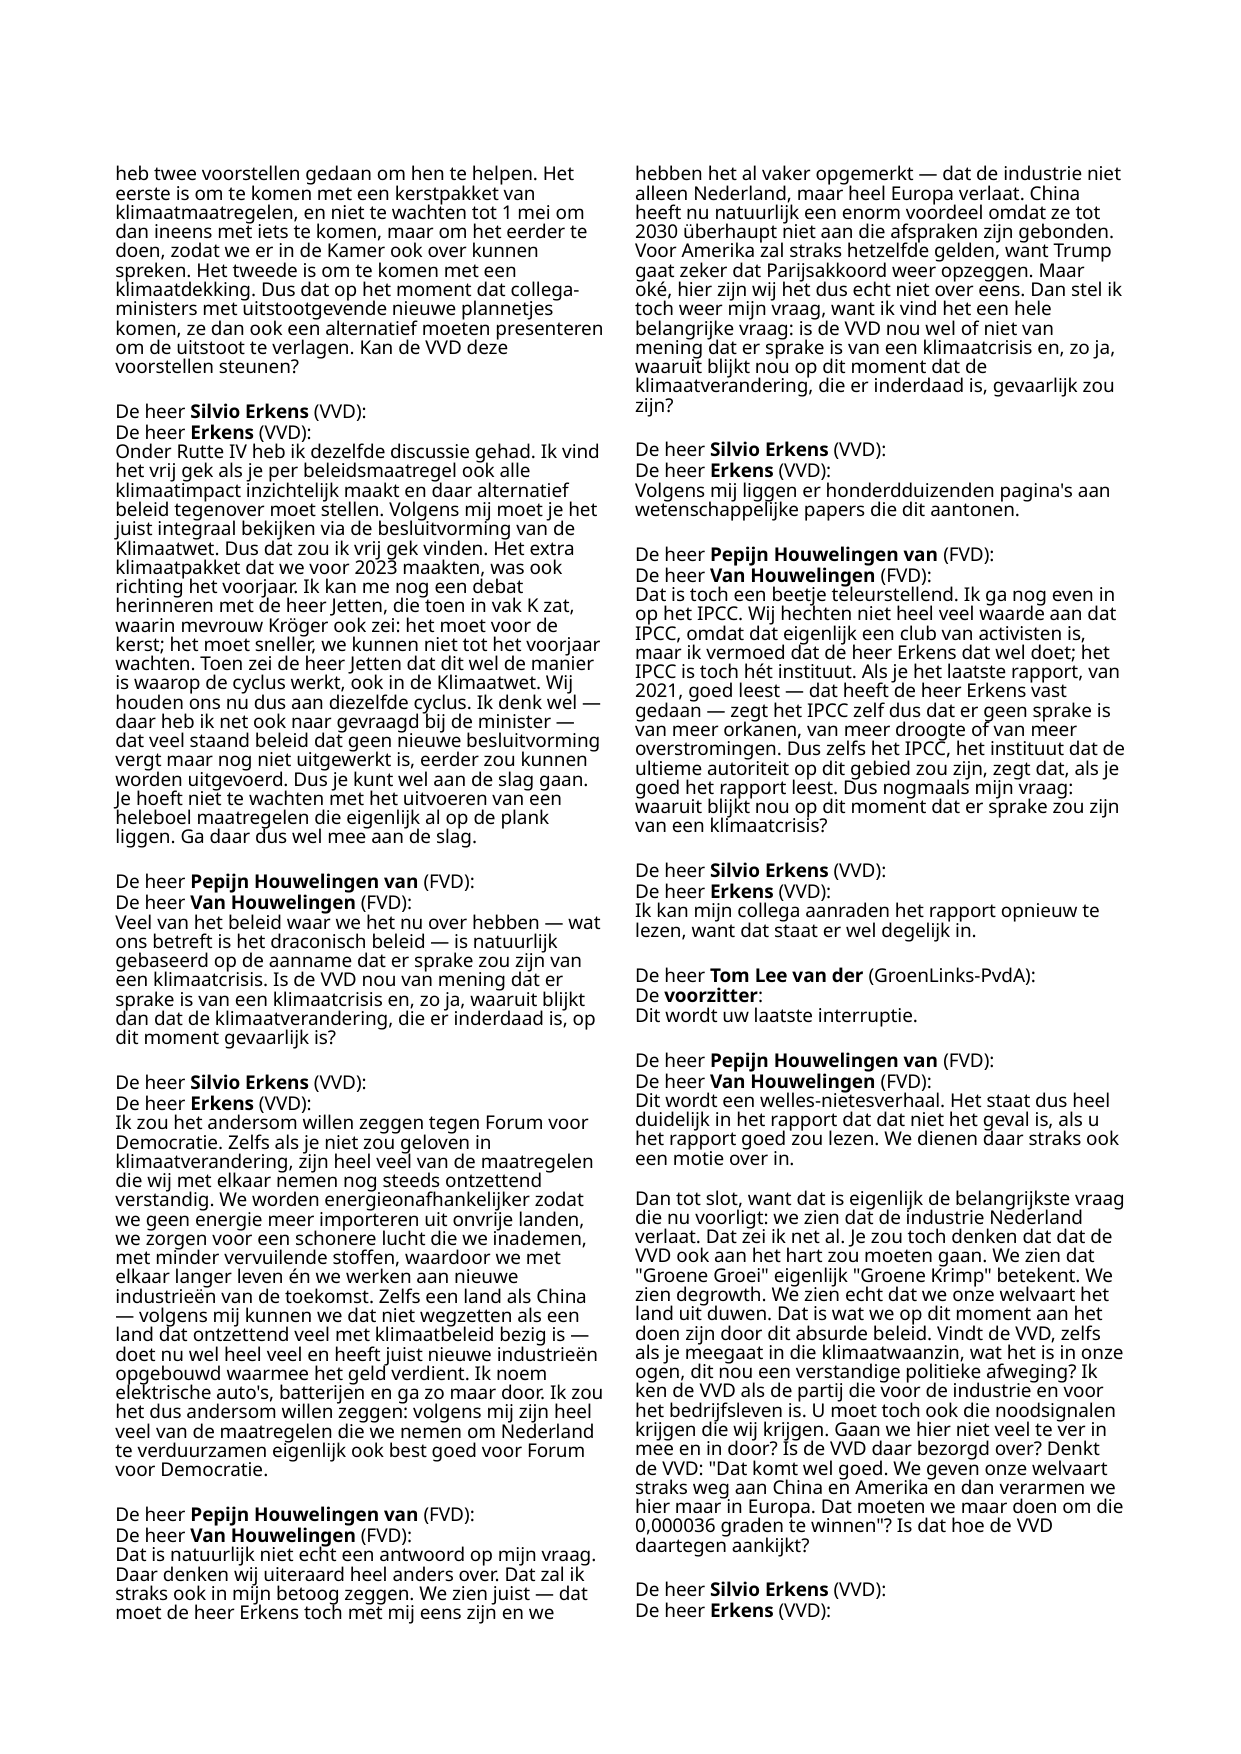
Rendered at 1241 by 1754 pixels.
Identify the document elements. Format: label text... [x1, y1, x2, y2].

text De heer Pepijn Houwelingen van (FVD): [635, 1047, 1125, 1073]
text De heer Pepijn Houwelingen van (FVD): [115, 1501, 605, 1527]
text Onder Rutte IV heb ik dezelfde discussie gehad. Ik vind het vrij gek als je per beleidsmaatregel ook alle klimaatimpact inzichtelijk maakt en daar alternatief beleid tegenover moet stellen. Volgens mij moet je het juist integraal bekijken via de besluitvorming van de Klimaatwet. Dus dat zou ik vrij gek vinden. Het extra klimaatpakket dat we voor 2023 maakten, was ook richting het voorjaar. Ik kan me nog een debat herinneren met de heer Jetten, die toen in vak K zat, waarin mevrouw Kröger ook zei: het moet voor de kerst; het moet sneller, we kunnen niet tot het voorjaar wachten. Toen zei de heer Jetten dat dit wel de manier is waarop de cyclus werkt, ook in de Klimaatwet. Wij houden ons nu dus aan diezelfde cyclus. Ik denk wel — daar heb ik net ook naar gevraagd bij de minister — dat veel staand beleid dat geen nieuwe besluitvorming vergt maar nog niet uitgewerkt is, eerder zou kunnen worden uitgevoerd. Dus je kunt wel aan de slag gaan. Je hoeft niet te wachten met het uitvoeren van een heleboel maatregelen die eigenlijk al op de plank liggen. Ga daar dus wel mee aan de slag. [115, 443, 605, 848]
text Volgens mij liggen er honderdduizenden pagina's aan wetenschappelijke papers die dit aantonen. [635, 482, 1125, 520]
text De heer Van Houwelingen (FVD): [115, 1527, 605, 1546]
text Ik zou het andersom willen zeggen tegen Forum voor Democratie. Zelfs als je niet zou geloven in klimaatverandering, zijn heel veel van de maatregelen die wij met elkaar nemen nog steeds ontzettend verstandig. We worden energieonafhankelijker zodat we geen energie meer importeren uit onvrije landen, we zorgen voor een schonere lucht die we inademen, met minder vervuilende stoffen, waardoor we met elkaar langer leven én we werken aan nieuwe industrieën van de toekomst. Zelfs een land als China — volgens mij kunnen we dat niet wegzetten als een land dat ontzettend veel met klimaatbeleid bezig is — doet nu wel heel veel en heeft juist nieuwe industrieën opgebouwd waarmee het geld verdient. Ik noem elektrische auto's, batterijen en ga zo maar door. Ik zou het dus andersom willen zeggen: volgens mij zijn heel veel van de maatregelen die we nemen om Nederland te verduurzamen eigenlijk ook best goed voor Forum voor Democratie. [115, 1114, 605, 1481]
text De heer Erkens (VVD): [635, 883, 1125, 902]
text Dit wordt een welles-nietesverhaal. Het staat dus heel duidelijk in het rapport dat dat niet het geval is, als u het rapport goed zou lezen. We dienen daar straks ook een motie over in. [635, 1092, 1125, 1169]
text Dan tot slot, want dat is eigenlijk de belangrijkste vraag die nu voorligt: we zien dat de industrie Nederland verlaat. Dat zei ik net al. Je zou toch denken dat dat de VVD ook aan het hart zou moeten gaan. We zien dat "Groene Groei" eigenlijk "Groene Krimp" betekent. We zien degrowth. We zien echt dat we onze welvaart het land uit duwen. Dat is wat we op dit moment aan het doen zijn door dit absurde beleid. Vindt de VVD, zelfs als je meegaat in die klimaatwaanzin, wat het is in onze ogen, dit nou een verstandige politieke afweging? Ik ken de VVD als de partij die voor de industrie en voor het bedrijfsleven is. U moet toch ook die noodsignalen krijgen die wij krijgen. Gaan we hier niet veel te ver in mee en in door? Is de VVD daar bezorgd over? Denkt de VVD: "Dat komt wel goed. We geven onze welvaart straks weg aan China en Amerika en dan verarmen we hier maar in Europa. Dat moeten we maar doen om die 0,000036 graden te winnen"? Is dat hoe de VVD daartegen aankijkt? [635, 1190, 1125, 1556]
text Dat is natuurlijk niet echt een antwoord op mijn vraag. Daar denken wij uiteraard heel anders over. Dat zal ik straks ook in mijn betoog zeggen. We zien juist — dat moet de heer Erkens toch met mij eens zijn en we [115, 1546, 605, 1623]
text De heer Pepijn Houwelingen van (FVD): [635, 541, 1125, 567]
text De heer Pepijn Houwelingen van (FVD): [115, 869, 605, 894]
text De heer Silvio Erkens (VVD): [635, 437, 1125, 462]
text De voorzitter: [635, 987, 1125, 1007]
text heb twee voorstellen gedaan om hen te helpen. Het eerste is om te komen met een kerstpakket van klimaatmaatregelen, en niet te wachten tot 1 mei om dan ineens met iets te komen, maar om het eerder te doen, zodat we er in de Kamer ook over kunnen spreken. Het tweede is om te komen met een klimaatdekking. Dus dat op het moment dat collega-ministers met uitstootgevende nieuwe plannetjes komen, ze dan ook een alternatief moeten presenteren om de uitstoot te verlagen. Kan de VVD deze voorstellen steunen? [115, 165, 605, 377]
text Ik kan mijn collega aanraden het rapport opnieuw te lezen, want dat staat er wel degelijk in. [635, 902, 1125, 941]
text De heer Erkens (VVD): [115, 1095, 605, 1114]
text Dit wordt uw laatste interruptie. [635, 1007, 1125, 1026]
text De heer Silvio Erkens (VVD): [635, 857, 1125, 883]
text De heer Van Houwelingen (FVD): [635, 567, 1125, 586]
text De heer Erkens (VVD): [635, 462, 1125, 482]
text Dat is toch een beetje teleurstellend. Ik ga nog even in op het IPCC. Wij hechten niet heel veel waarde aan dat IPCC, omdat dat eigenlijk een club van activisten is, maar ik vermoed dat de heer Erkens dat wel doet; het IPCC is toch hét instituut. Als je het laatste rapport, van 2021, goed leest — dat heeft de heer Erkens vast gedaan — zegt het IPCC zelf dus dat er geen sprake is van meer orkanen, van meer droogte of van meer overstromingen. Dus zelfs het IPCC, het instituut dat de ultieme autoriteit op dit gebied zou zijn, zegt dat, als je goed het rapport leest. Dus nogmaals mijn vraag: waaruit blijkt nou op dit moment dat er sprake zou zijn van een klimaatcrisis? [635, 586, 1125, 837]
text De heer Silvio Erkens (VVD): [635, 1577, 1125, 1602]
text De heer Erkens (VVD): [115, 424, 605, 443]
text De heer Tom Lee van der (GroenLinks-PvdA): [635, 962, 1125, 987]
text De heer Van Houwelingen (FVD): [635, 1073, 1125, 1092]
text Veel van het beleid waar we het nu over hebben — wat ons betreft is het draconisch beleid — is natuurlijk gebaseerd op de aanname dat er sprake zou zijn van een klimaatcrisis. Is de VVD nou van mening dat er sprake is van een klimaatcrisis en, zo ja, waaruit blijkt dan dat de klimaatverandering, die er inderdaad is, op dit moment gevaarlijk is? [115, 914, 605, 1048]
text De heer Silvio Erkens (VVD): [115, 398, 605, 424]
text De heer Van Houwelingen (FVD): [115, 894, 605, 914]
text De heer Erkens (VVD): [635, 1602, 1125, 1622]
text hebben het al vaker opgemerkt — dat de industrie niet alleen Nederland, maar heel Europa verlaat. China heeft nu natuurlijk een enorm voordeel omdat ze tot 2030 überhaupt niet aan die afspraken zijn gebonden. Voor Amerika zal straks hetzelfde gelden, want Trump gaat zeker dat Parijsakkoord weer opzeggen. Maar oké, hier zijn wij het dus echt niet over eens. Dan stel ik toch weer mijn vraag, want ik vind het een hele belangrijke vraag: is de VVD nou wel of niet van mening dat er sprake is van een klimaatcrisis en, zo ja, waaruit blijkt nou op dit moment dat de klimaatverandering, die er inderdaad is, gevaarlijk zou zijn? [635, 165, 1125, 416]
text De heer Silvio Erkens (VVD): [115, 1069, 605, 1095]
